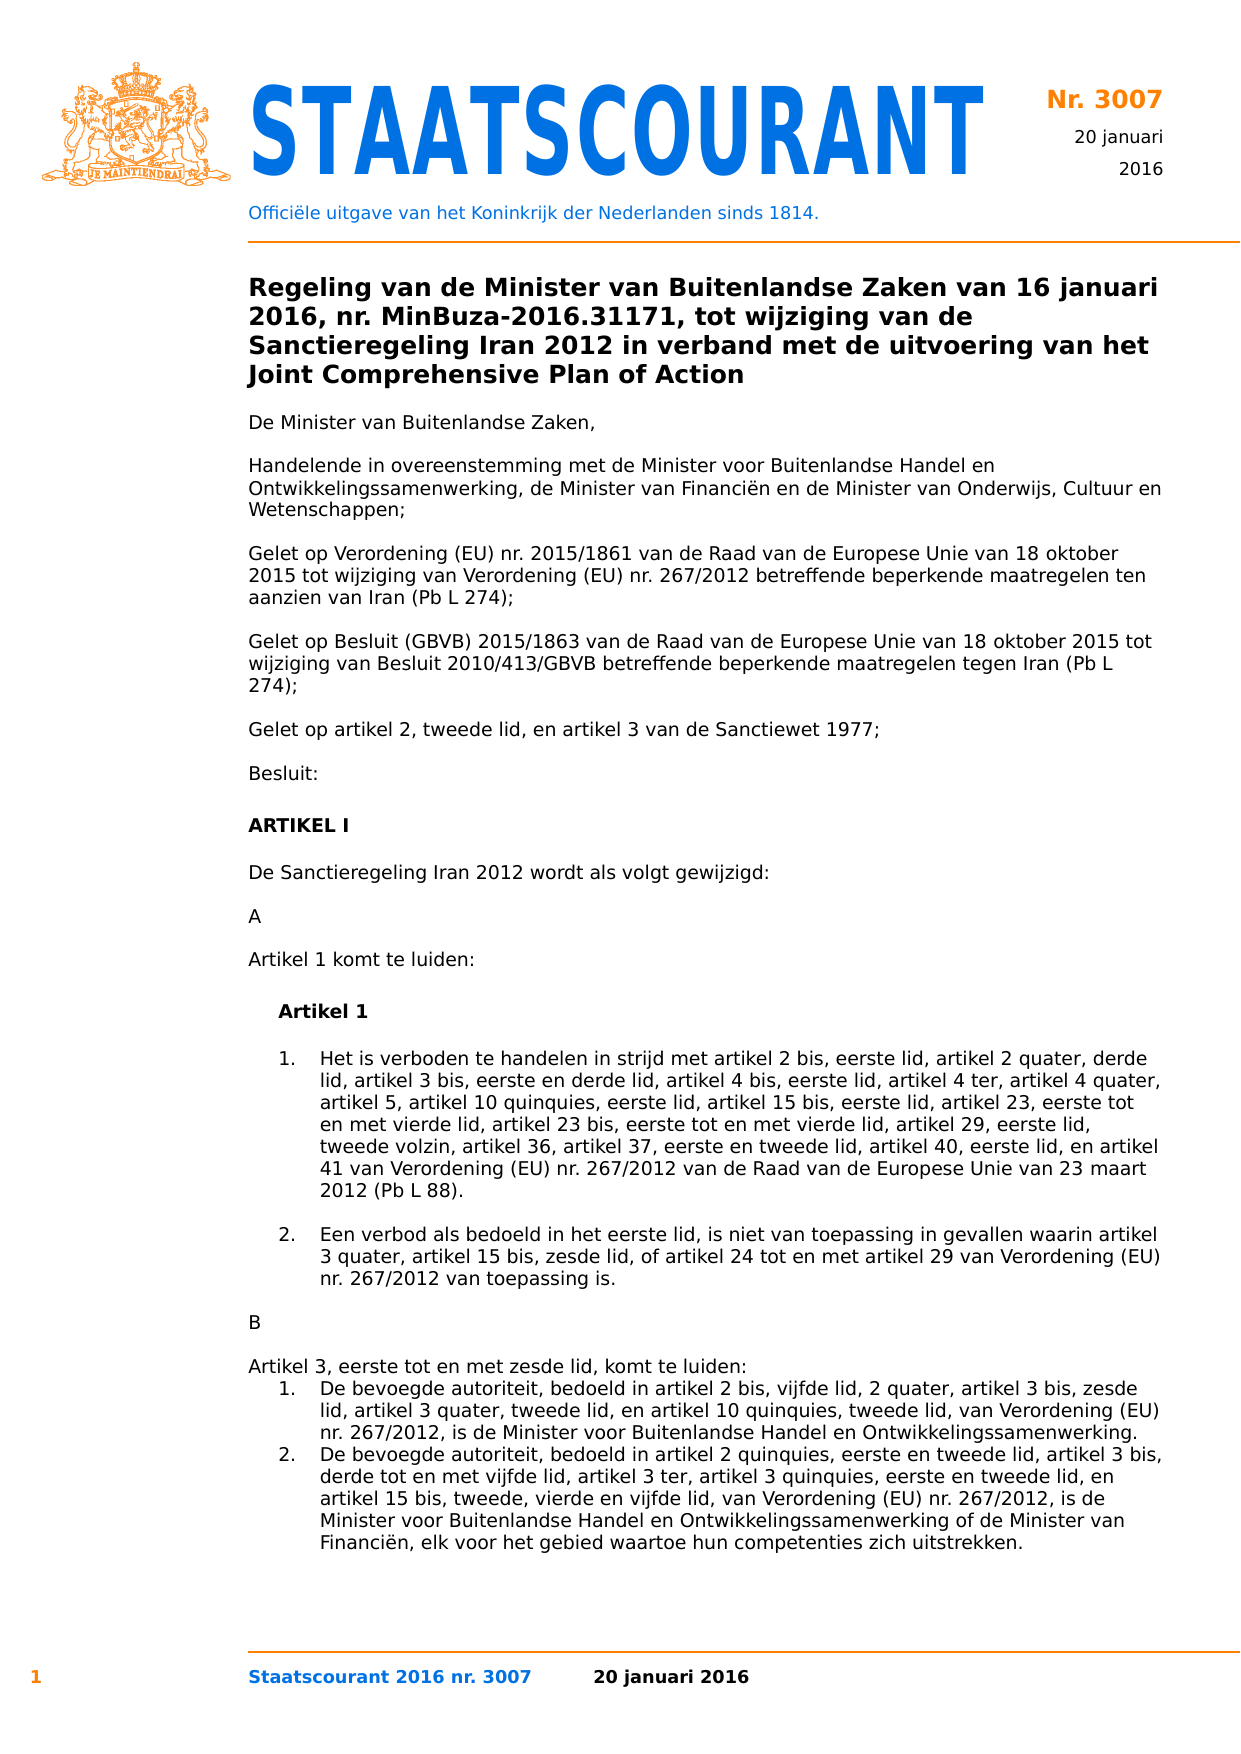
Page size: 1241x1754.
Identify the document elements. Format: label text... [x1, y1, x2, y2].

text De Sanctieregeling Iran 2012 wordt als volgt gewijzigd: [248, 862, 1163, 884]
subtitle ARTIKEL I [248, 815, 1163, 837]
text B [248, 1312, 1163, 1334]
subtitle Regeling van de Minister van Buitenlandse Zaken van 16 januari 2016, nr. MinBuza-2016.31171, tot wijziging van de Sanctieregeling Iran 2012 in verband met de uitvoering van het Joint Comprehensive Plan of Action [248, 273, 1163, 390]
text Artikel 1 komt te luiden: [248, 949, 1163, 971]
table_cell Officiële uitgave van het Koninkrijk der Nederlanden sinds 1814. [248, 203, 1240, 241]
table_cell 2016 [998, 153, 1240, 203]
table_header STAATSCOURANT [248, 62, 998, 203]
text 2. Een verbod als bedoeld in het eerste lid, is niet van toepassing in gevallen waarin artikel 3 quater, artikel 15 bis, zesde lid, of artikel 24 tot en met artikel 29 van Verordening (EU) nr. 267/2012 van toepassing is. [278, 1224, 1163, 1290]
subtitle Artikel 1 [278, 1001, 1163, 1023]
text Artikel 3, eerste tot en met zesde lid, komt te luiden: [248, 1356, 1163, 1378]
text Besluit: [248, 763, 1163, 785]
text 2. De bevoegde autoriteit, bedoeld in artikel 2 quinquies, eerste en tweede lid, artikel 3 bis, derde tot en met vijfde lid, artikel 3 ter, artikel 3 quinquies, eerste en tweede lid, en artikel 15 bis, tweede, vierde en vijfde lid, van Verordening (EU) nr. 267/2012, is de Minister voor Buitenlandse Handel en Ontwikkelingssamenwerking of de Minister van Financiën, elk voor het gebied waartoe hun competenties zich uitstrekken. [278, 1444, 1163, 1553]
table_header Nr. 3007 [998, 62, 1240, 121]
text Gelet op Besluit (GBVB) 2015/1863 van de Raad van de Europese Unie van 18 oktober 2015 tot wijziging van Besluit 2010/413/GBVB betreffende beperkende maatregelen tegen Iran (Pb L 274); [248, 631, 1163, 697]
text Handelende in overeenstemming met de Minister voor Buitenlandse Handel en Ontwikkelingssamenwerking, de Minister van Financiën en de Minister van Onderwijs, Cultuur en Wetenschappen; [248, 455, 1163, 521]
text De Minister van Buitenlandse Zaken, [248, 412, 1163, 433]
text Gelet op artikel 2, tweede lid, en artikel 3 van de Sanctiewet 1977; [248, 719, 1163, 741]
text A [248, 906, 1163, 927]
picture [41, 62, 231, 186]
text Gelet op Verordening (EU) nr. 2015/1861 van de Raad van de Europese Unie van 18 oktober 2015 tot wijziging van Verordening (EU) nr. 267/2012 betreffende beperkende maatregelen ten aanzien van Iran (Pb L 274); [248, 543, 1163, 609]
text 1. De bevoegde autoriteit, bedoeld in artikel 2 bis, vijfde lid, 2 quater, artikel 3 bis, zesde lid, artikel 3 quater, tweede lid, en artikel 10 quinquies, tweede lid, van Verordening (EU) nr. 267/2012, is de Minister voor Buitenlandse Handel en Ontwikkelingssamenwerking. [278, 1378, 1163, 1444]
table_cell 20 januari [998, 121, 1240, 153]
table_header [25, 62, 248, 241]
text 1. Het is verboden te handelen in strijd met artikel 2 bis, eerste lid, artikel 2 quater, derde lid, artikel 3 bis, eerste en derde lid, artikel 4 bis, eerste lid, artikel 4 ter, artikel 4 quater, artikel 5, artikel 10 quinquies, eerste lid, artikel 15 bis, eerste lid, artikel 23, eerste tot en met vierde lid, artikel 23 bis, eerste tot en met vierde lid, artikel 29, eerste lid, tweede volzin, artikel 36, artikel 37, eerste en tweede lid, artikel 40, eerste lid, en artikel 41 van Verordening (EU) nr. 267/2012 van de Raad van de Europese Unie van 23 maart 2012 (Pb L 88). [278, 1048, 1163, 1202]
